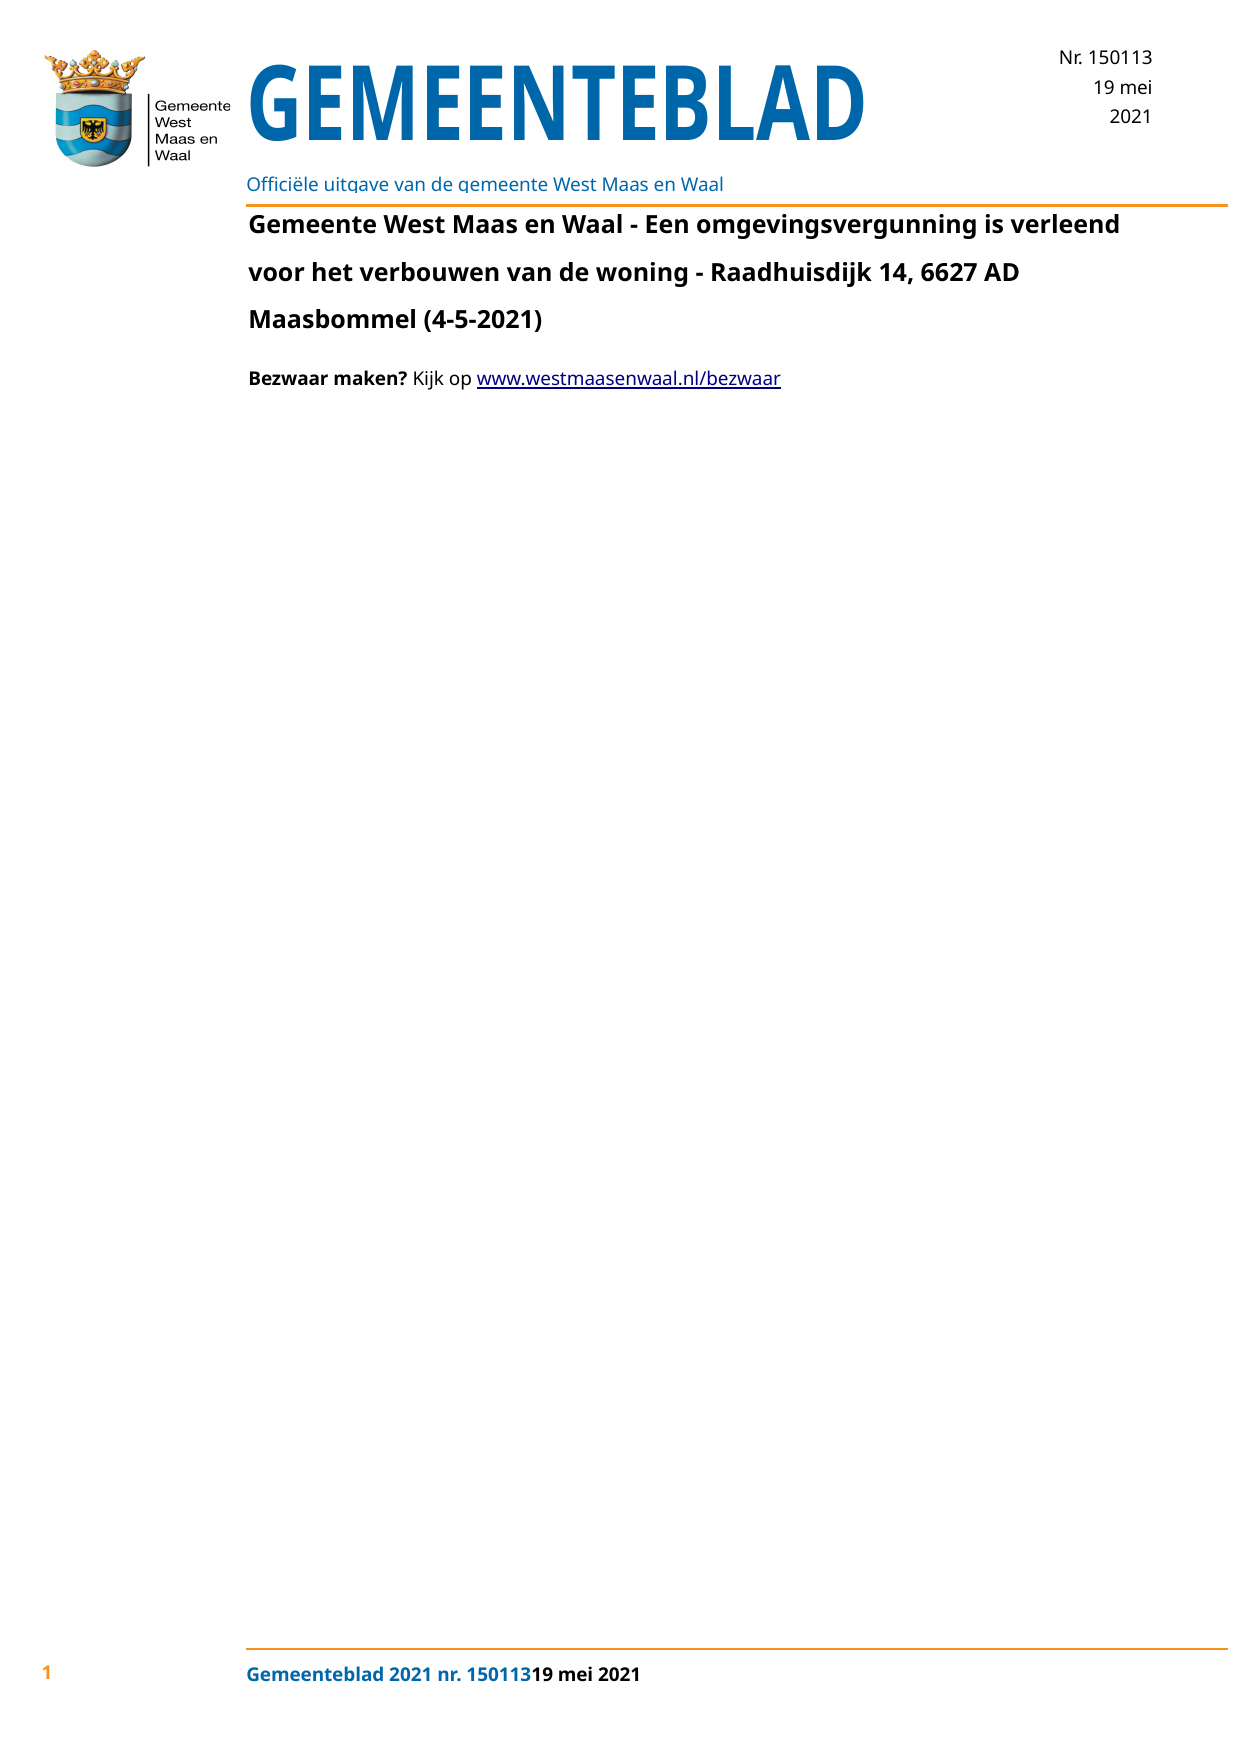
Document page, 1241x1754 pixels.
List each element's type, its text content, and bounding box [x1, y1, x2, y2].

picture [41, 47, 231, 172]
text Bezwaar maken? Kijk op www.westmaasenwaal.nl/bezwaar [248, 366, 1152, 391]
text Gemeente West Maas en Waal - Een omgevingsvergunning is verleend voor het verbouwen van de woning - Raadhuisdijk 14, 6627 AD Maasbommel (4-5-2021) [248, 207, 1152, 336]
